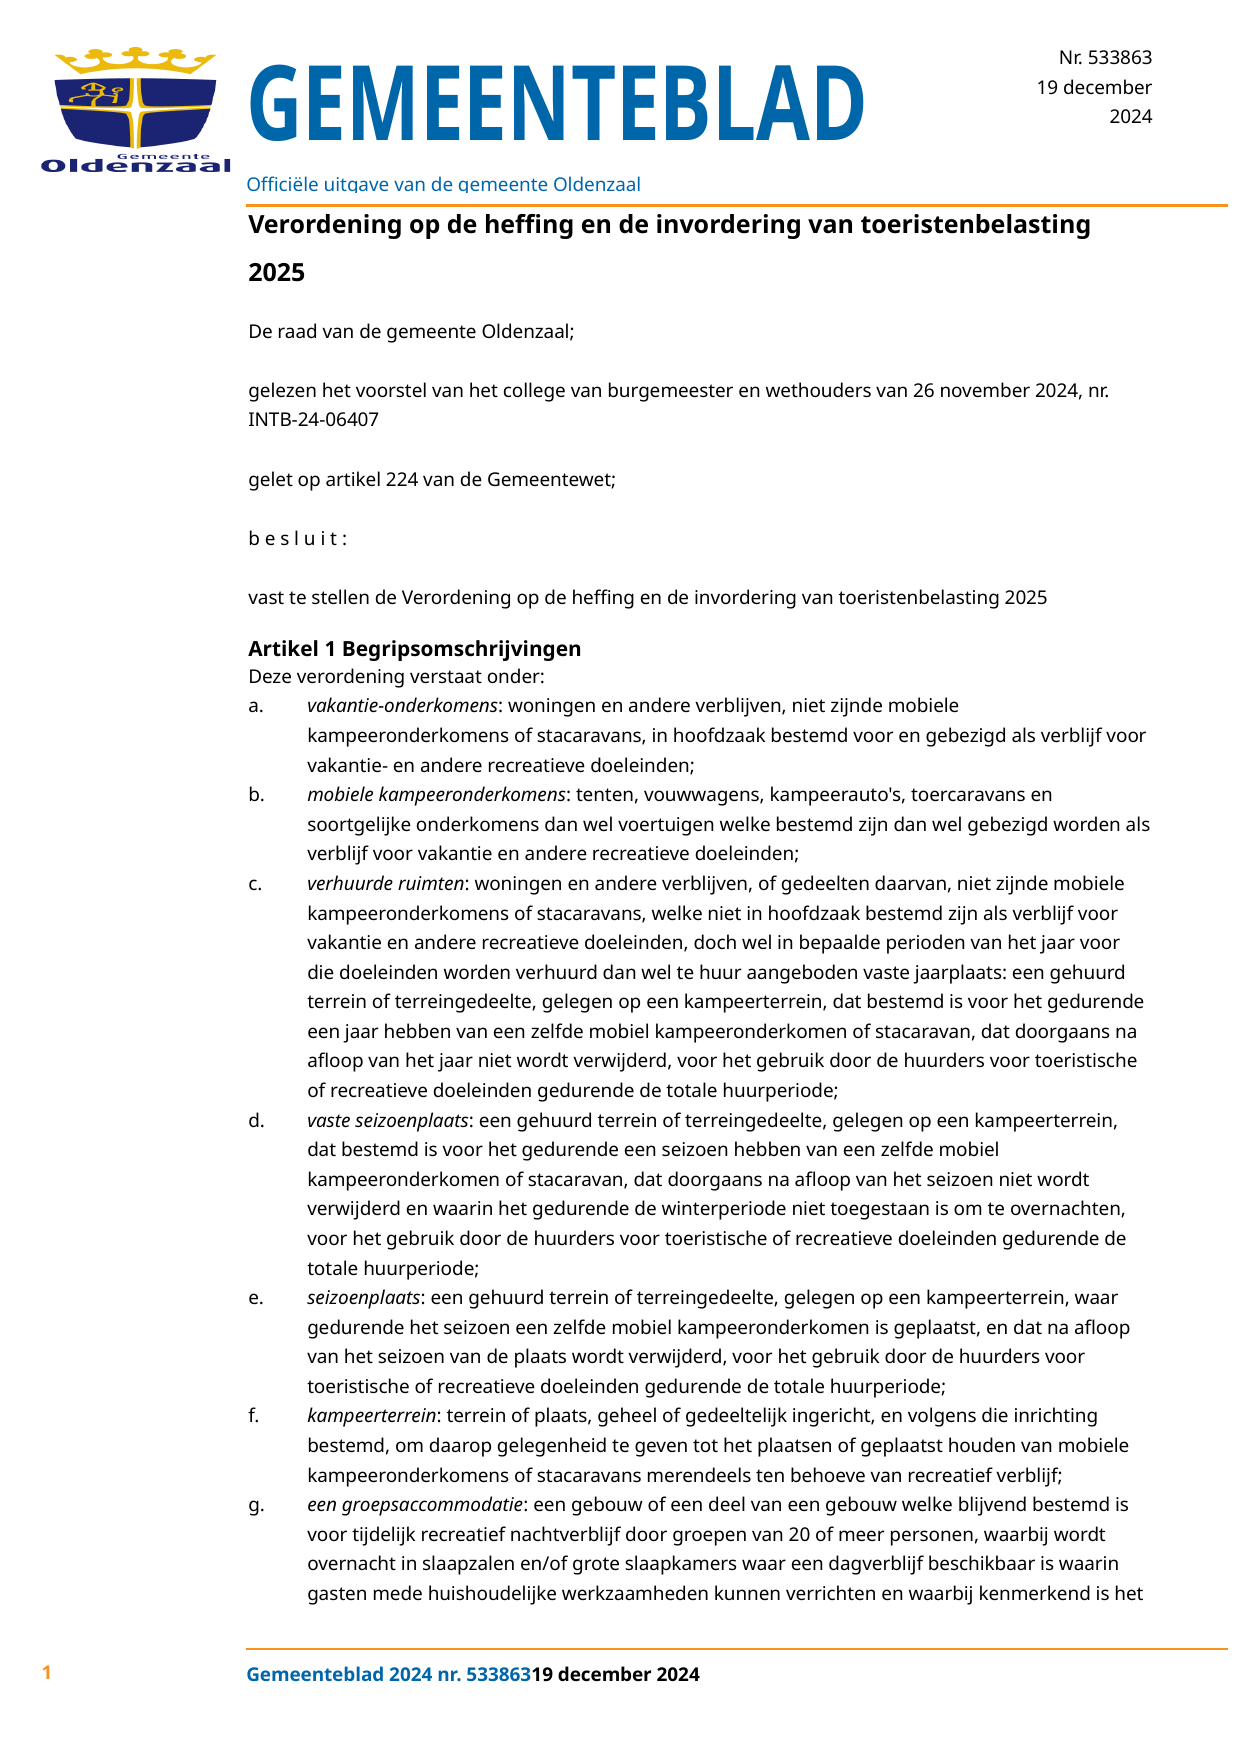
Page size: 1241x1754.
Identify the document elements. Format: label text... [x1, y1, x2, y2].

text b e s l u i t : [248, 525, 1152, 551]
picture [41, 47, 231, 172]
text gelezen het voorstel van het college van burgemeester en wethouders van 26 november 2024, nr. INTB-24-06407 [248, 377, 1152, 432]
list mobiele kampeeronderkomens: tenten, vouwwagens, kampeerauto's, toercaravans en soortgelijke onderkomens dan wel voertuigen welke bestemd zijn dan wel gebezigd worden als verblijf voor vakantie en andere recreatieve doeleinden; [248, 781, 1152, 866]
list vaste seizoenplaats: een gehuurd terrein of terreingedeelte, gelegen op een kampeerterrein, dat bestemd is voor het gedurende een seizoen hebben van een zelfde mobiel kampeeronderkomen of stacaravan, dat doorgaans na afloop van het seizoen niet wordt verwijderd en waarin het gedurende de winterperiode niet toegestaan is om te overnachten, voor het gebruik door de huurders voor toeristische of recreatieve doeleinden gedurende de totale huurperiode; [248, 1107, 1152, 1280]
text Verordening op de heffing en de invordering van toeristenbelasting 2025 [248, 207, 1152, 288]
list een groepsaccommodatie: een gebouw of een deel van een gebouw welke blijvend bestemd is voor tijdelijk recreatief nachtverblijf door groepen van 20 of meer personen, waarbij wordt overnacht in slaapzalen en/of grote slaapkamers waar een dagverblijf beschikbaar is waarin gasten mede huishoudelijke werkzaamheden kunnen verrichten en waarbij kenmerkend is het [248, 1491, 1152, 1606]
list seizoenplaats: een gehuurd terrein of terreingedeelte, gelegen op een kampeerterrein, waar gedurende het seizoen een zelfde mobiel kampeeronderkomen is geplaatst, en dat na afloop van het seizoen van de plaats wordt verwijderd, voor het gebruik door de huurders voor toeristische of recreatieve doeleinden gedurende de totale huurperiode; [248, 1284, 1152, 1399]
text Deze verordening verstaat onder: [248, 663, 1152, 689]
text vast te stellen de Verordening op de heffing en de invordering van toeristenbelasting 2025 [248, 584, 1152, 610]
list vakantie-onderkomens: woningen en andere verblijven, niet zijnde mobiele kampeeronderkomens of stacaravans, in hoofdzaak bestemd voor en gebezigd als verblijf voor vakantie- en andere recreatieve doeleinden; [248, 693, 1152, 777]
text gelet op artikel 224 van de Gemeentewet; [248, 466, 1152, 492]
text De raad van de gemeente Oldenzaal; [248, 318, 1152, 344]
list kampeerterrein: terrein of plaats, geheel of gedeeltelijk ingericht, en volgens die inrichting bestemd, om daarop gelegenheid te geven tot het plaatsen of geplaatst houden van mobiele kampeeronderkomens of stacaravans merendeels ten behoeve van recreatief verblijf; [248, 1403, 1152, 1487]
list verhuurde ruimten: woningen en andere verblijven, of gedeelten daarvan, niet zijnde mobiele kampeeronderkomens of stacaravans, welke niet in hoofdzaak bestemd zijn als verblijf voor vakantie en andere recreatieve doeleinden, doch wel in bepaalde perioden van het jaar voor die doeleinden worden verhuurd dan wel te huur aangeboden vaste jaarplaats: een gehuurd terrein of terreingedeelte, gelegen op een kampeerterrein, dat bestemd is voor het gedurende een jaar hebben van een zelfde mobiel kampeeronderkomen of stacaravan, dat doorgaans na afloop van het jaar niet wordt verwijderd, voor het gebruik door de huurders voor toeristische of recreatieve doeleinden gedurende de totale huurperiode; [248, 870, 1152, 1103]
text Artikel 1 Begripsomschrijvingen [248, 634, 1152, 663]
